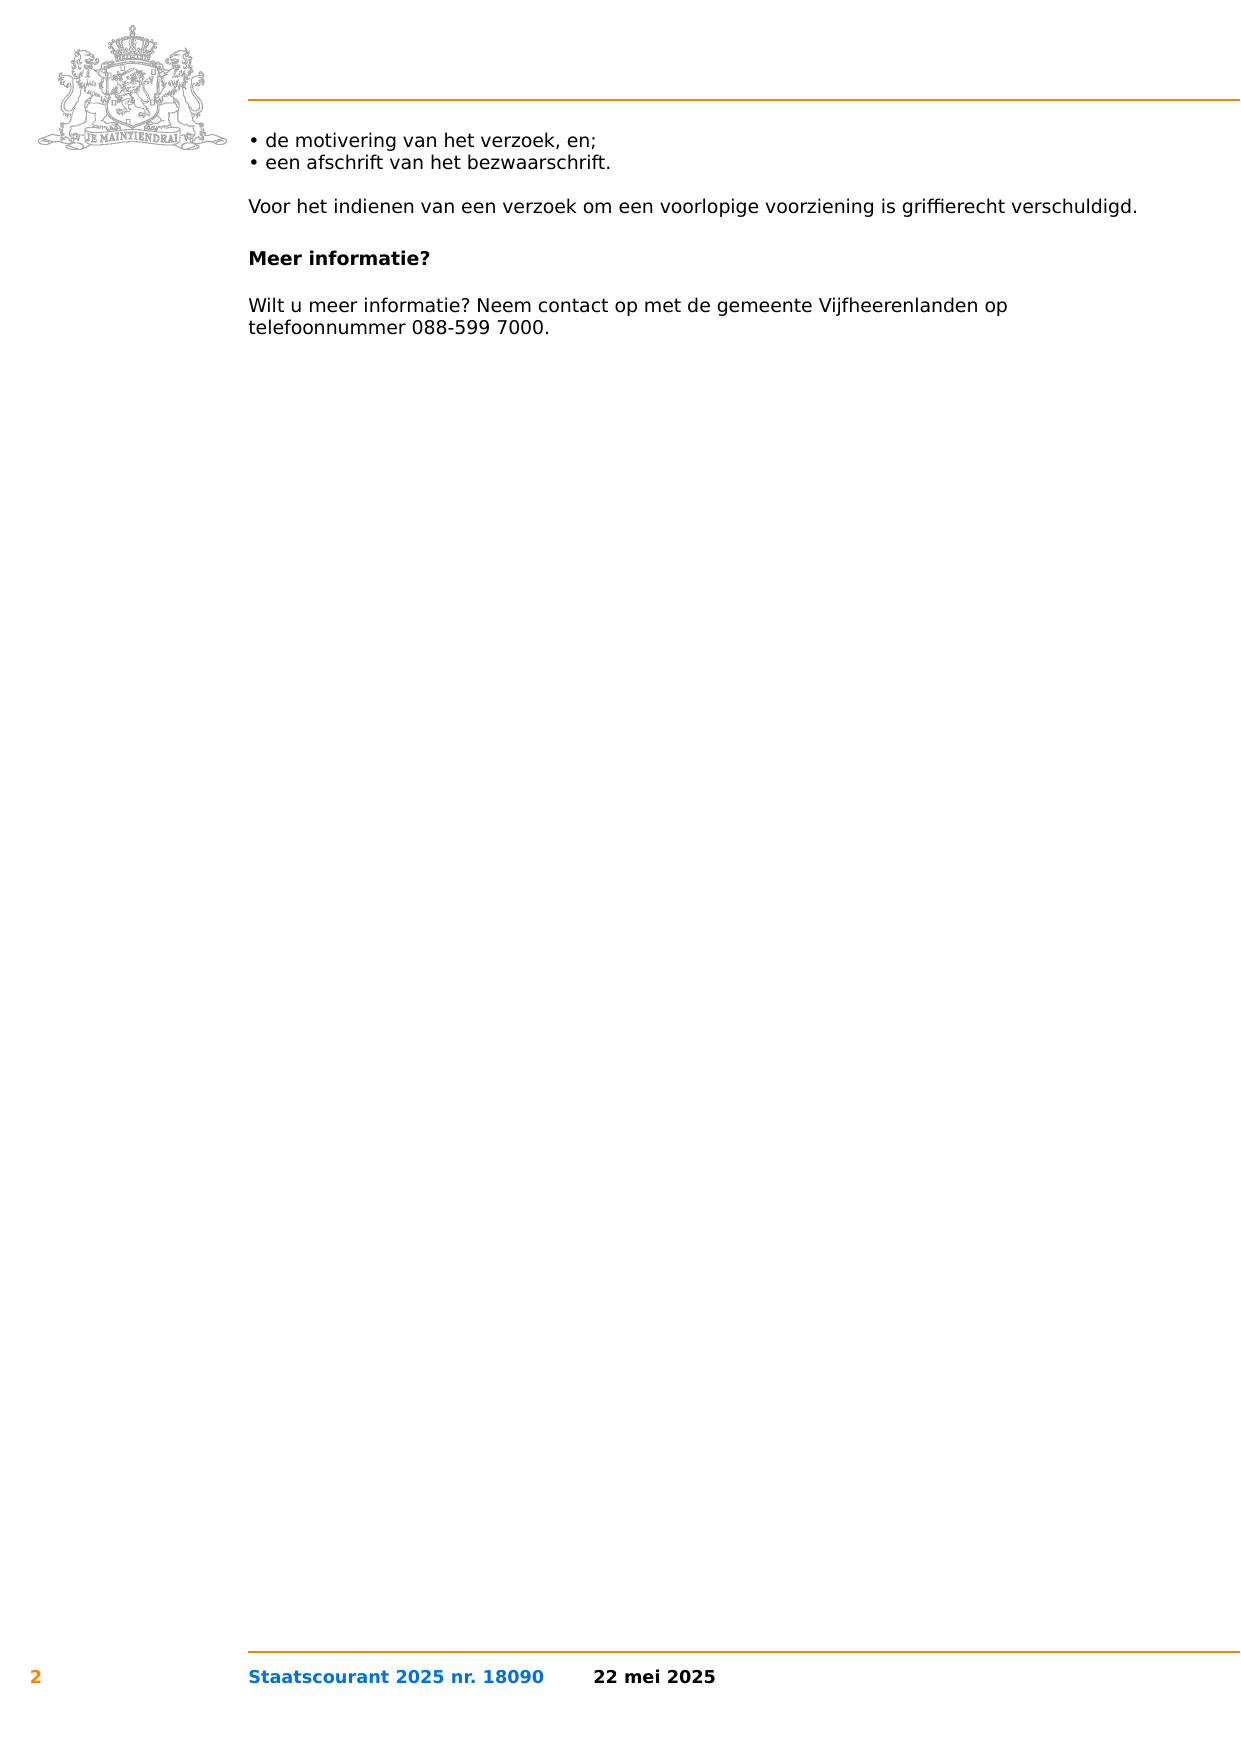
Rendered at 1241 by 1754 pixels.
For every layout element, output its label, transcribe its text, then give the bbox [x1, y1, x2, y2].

text • een afschrift van het bezwaarschrift. [248, 152, 1163, 174]
text • de motivering van het verzoek, en; [248, 130, 1163, 152]
subtitle Meer informatie? [248, 248, 1163, 270]
picture [38, 25, 227, 150]
text Wilt u meer informatie? Neem contact op met de gemeente Vijfheerenlanden op telefoonnummer 088-599 7000. [248, 295, 1163, 339]
text Voor het indienen van een verzoek om een voorlopige voorziening is griffierecht verschuldigd. [248, 196, 1163, 218]
